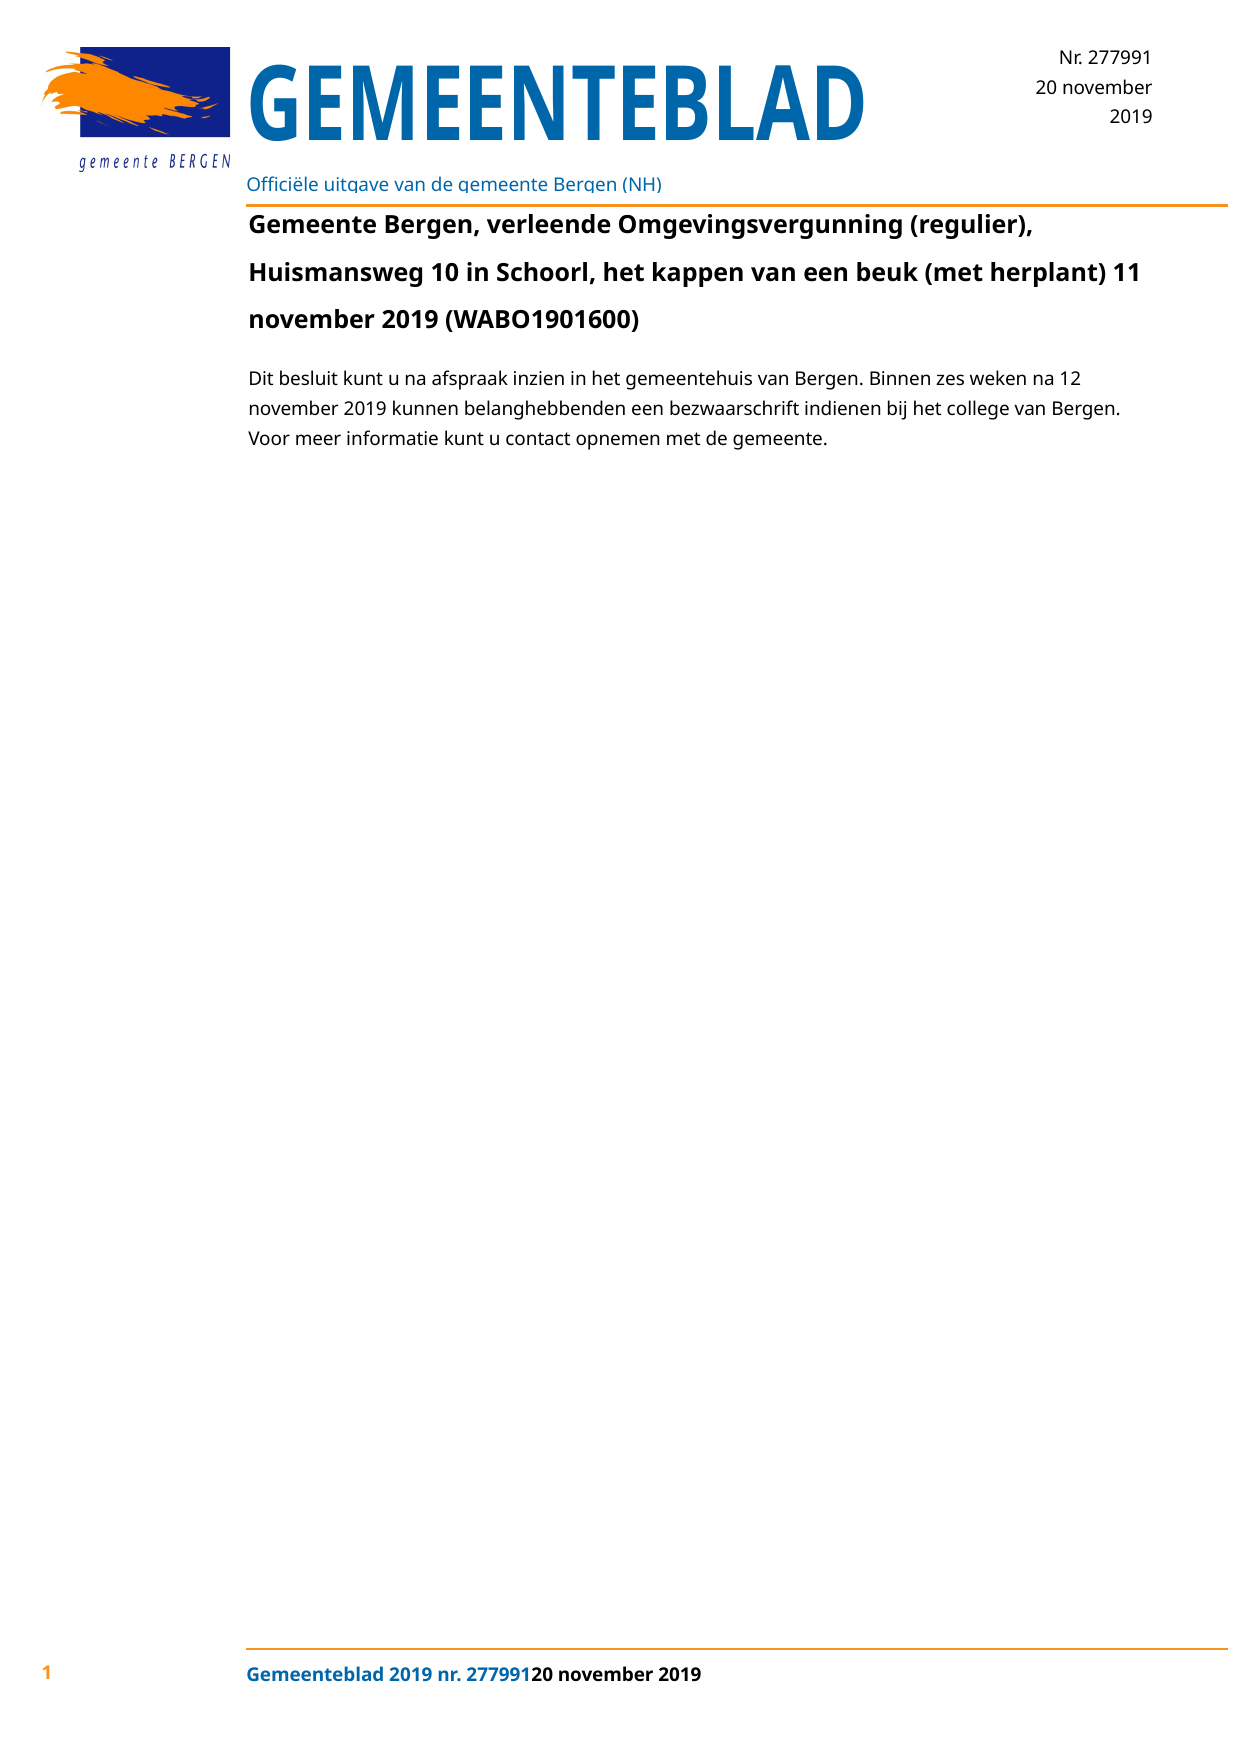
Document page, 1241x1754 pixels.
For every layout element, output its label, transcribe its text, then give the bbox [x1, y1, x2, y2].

text Gemeente Bergen, verleende Omgevingsvergunning (regulier), Huismansweg 10 in Schoorl, het kappen van een beuk (met herplant) 11 november 2019 (WABO1901600) [248, 207, 1152, 336]
text Dit besluit kunt u na afspraak inzien in het gemeentehuis van Bergen. Binnen zes weken na 12 november 2019 kunnen belanghebbenden een bezwaarschrift indienen bij het college van Bergen. Voor meer informatie kunt u contact opnemen met de gemeente. [248, 366, 1152, 450]
picture [41, 47, 231, 172]
